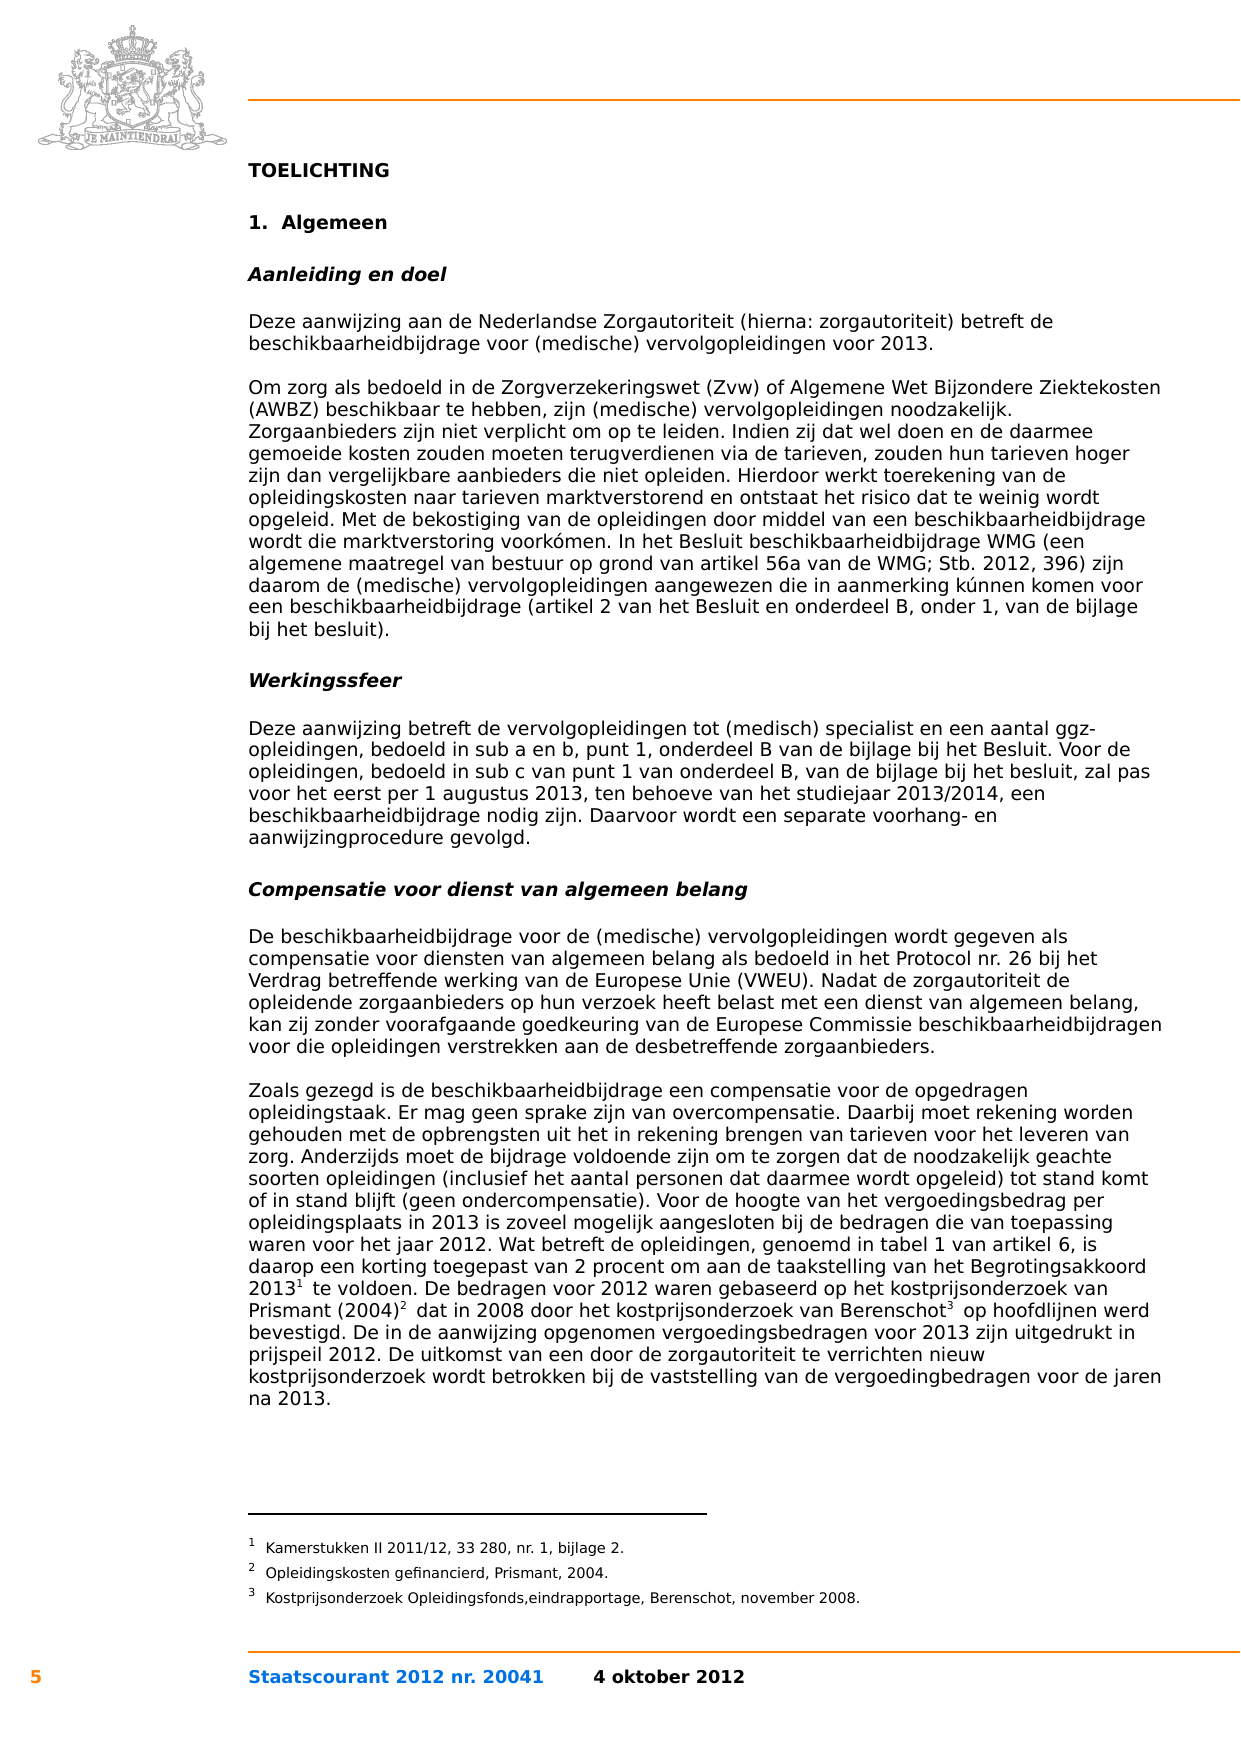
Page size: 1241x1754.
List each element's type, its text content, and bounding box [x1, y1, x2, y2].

text Deze aanwijzing aan de Nederlandse Zorgautoriteit (hierna: zorgautoriteit) betreft de beschikbaarheidbijdrage voor (medische) vervolgopleidingen voor 2013. [248, 311, 1163, 355]
text Kamerstukken II 2011/12, 33 280, nr. 1, bijlage 2. [248, 1536, 1163, 1558]
picture [38, 25, 227, 150]
subtitle Aanleiding en doel [248, 264, 1163, 286]
text Om zorg als bedoeld in de Zorgverzekeringswet (Zvw) of Algemene Wet Bijzondere Ziektekosten (AWBZ) beschikbaar te hebben, zijn (medische) vervolgopleidingen noodzakelijk. Zorgaanbieders zijn niet verplicht om op te leiden. Indien zij dat wel doen en de daarmee gemoeide kosten zouden moeten terugverdienen via de tarieven, zouden hun tarieven hoger zijn dan vergelijkbare aanbieders die niet opleiden. Hierdoor werkt toerekening van de opleidingskosten naar tarieven marktverstorend en ontstaat het risico dat te weinig wordt opgeleid. Met de bekostiging van de opleidingen door middel van een beschikbaarheidbijdrage wordt die marktverstoring voorkómen. In het Besluit beschikbaarheidbijdrage WMG (een algemene maatregel van bestuur op grond van artikel 56a van de WMG; Stb. 2012, 396) zijn daarom de (medische) vervolgopleidingen aangewezen die in aanmerking kúnnen komen voor een beschikbaarheidbijdrage (artikel 2 van het Besluit en onderdeel B, onder 1, van de bijlage bij het besluit). [248, 377, 1163, 640]
subtitle Compensatie voor dienst van algemeen belang [248, 879, 1163, 901]
subtitle 1. Algemeen [248, 212, 1163, 234]
text De beschikbaarheidbijdrage voor de (medische) vervolgopleidingen wordt gegeven als compensatie voor diensten van algemeen belang als bedoeld in het Protocol nr. 26 bij het Verdrag betreffende werking van de Europese Unie (VWEU). Nadat de zorgautoriteit de opleidende zorgaanbieders op hun verzoek heeft belast met een dienst van algemeen belang, kan zij zonder voorafgaande goedkeuring van de Europese Commissie beschikbaarheidbijdragen voor die opleidingen verstrekken aan de desbetreffende zorgaanbieders. [248, 926, 1163, 1058]
text Opleidingskosten gefinancierd, Prismant, 2004. [248, 1561, 1163, 1583]
text Zoals gezegd is de beschikbaarheidbijdrage een compensatie voor de opgedragen opleidingstaak. Er mag geen sprake zijn van overcompensatie. Daarbij moet rekening worden gehouden met de opbrengsten uit het in rekening brengen van tarieven voor het leveren van zorg. Anderzijds moet de bijdrage voldoende zijn om te zorgen dat de noodzakelijk geachte soorten opleidingen (inclusief het aantal personen dat daarmee wordt opgeleid) tot stand komt of in stand blijft (geen ondercompensatie). Voor de hoogte van het vergoedingsbedrag per opleidingsplaats in 2013 is zoveel mogelijk aangesloten bij de bedragen die van toepassing waren voor het jaar 2012. Wat betreft de opleidingen, genoemd in tabel 1 van artikel 6, is daarop een korting toegepast van 2 procent om aan de taakstelling van het Begrotingsakkoord 2013 te voldoen. De bedragen voor 2012 waren gebaseerd op het kostprijsonderzoek van Prismant (2004) dat in 2008 door het kostprijsonderzoek van Berenschot op hoofdlijnen werd bevestigd. De in de aanwijzing opgenomen vergoedingsbedragen voor 2013 zijn uitgedrukt in prijspeil 2012. De uitkomst van een door de zorgautoriteit te verrichten nieuw kostprijsonderzoek wordt betrokken bij de vaststelling van de vergoedingbedragen voor de jaren na 2013. [248, 1080, 1163, 1410]
text Deze aanwijzing betreft de vervolgopleidingen tot (medisch) specialist en een aantal ggz-opleidingen, bedoeld in sub a en b, punt 1, onderdeel B van de bijlage bij het Besluit. Voor de opleidingen, bedoeld in sub c van punt 1 van onderdeel B, van de bijlage bij het besluit, zal pas voor het eerst per 1 augustus 2013, ten behoeve van het studiejaar 2013/2014, een beschikbaarheidbijdrage nodig zijn. Daarvoor wordt een separate voorhang- en aanwijzingprocedure gevolgd. [248, 717, 1163, 849]
subtitle TOELICHTING [248, 160, 1163, 182]
text Kostprijsonderzoek Opleidingsfonds,eindrapportage, Berenschot, november 2008. [248, 1586, 1163, 1608]
subtitle Werkingssfeer [248, 670, 1163, 692]
